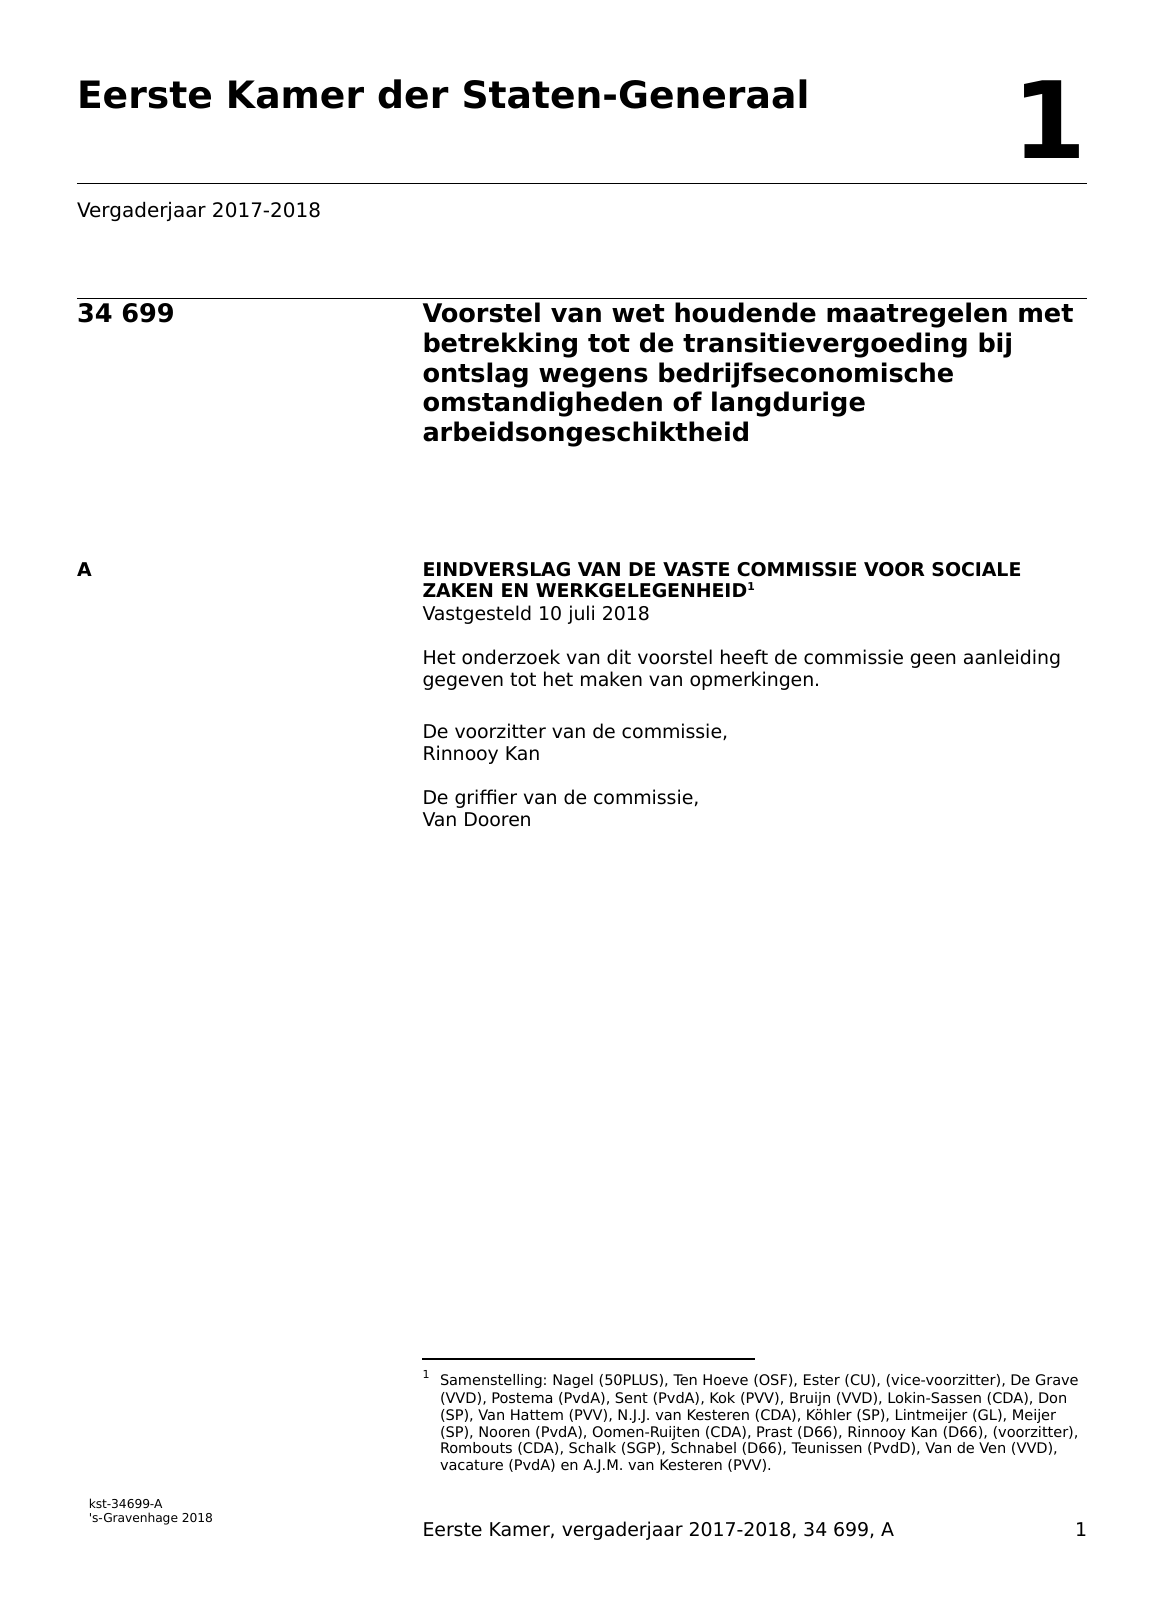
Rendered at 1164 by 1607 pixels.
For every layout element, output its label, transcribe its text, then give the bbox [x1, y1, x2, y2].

table_header 1 [886, 59, 1087, 183]
text 's-Gravenhage 2018 [88, 1511, 323, 1525]
subtitle A EINDVERSLAG VAN DE VASTE COMMISSIE VOOR SOCIALE ZAKEN EN WERKGELEGENHEID [77, 558, 1087, 602]
text kst-34699-A [88, 1497, 323, 1511]
subtitle 34 699 Voorstel van wet houdende maatregelen met betrekking tot de transitievergoeding bij ontslag wegens bedrijfseconomische omstandigheden of langdurige arbeidsongeschiktheid [77, 299, 1087, 447]
text Samenstelling: Nagel (50PLUS), Ten Hoeve (OSF), Ester (CU), (vice-voorzitter), De Grave (VVD), Postema (PvdA), Sent (PvdA), Kok (PVV), Bruijn (VVD), Lokin-Sassen (CDA), Don (SP), Van Hattem (PVV), N.J.J. van Kesteren (CDA), Köhler (SP), Lintmeijer (GL), Meijer (SP), Nooren (PvdA), Oomen-Ruijten (CDA), Prast (D66), Rinnooy Kan (D66), (voorzitter), Rombouts (CDA), Schalk (SGP), Schnabel (D66), Teunissen (PvdD), Van de Ven (VVD), vacature (PvdA) en A.J.M. van Kesteren (PVV). [422, 1368, 1087, 1474]
table_header Eerste Kamer der Staten-Generaal [77, 59, 886, 183]
table_cell Vergaderjaar 2017-2018 [77, 184, 1087, 298]
text De griffier van de commissie, Van Dooren [422, 787, 1087, 831]
text De voorzitter van de commissie, Rinnooy Kan [422, 721, 1087, 764]
text Het onderzoek van dit voorstel heeft de commissie geen aanleiding gegeven tot het maken van opmerkingen. [422, 647, 1087, 691]
text Vastgesteld 10 juli 2018 [422, 602, 1087, 624]
